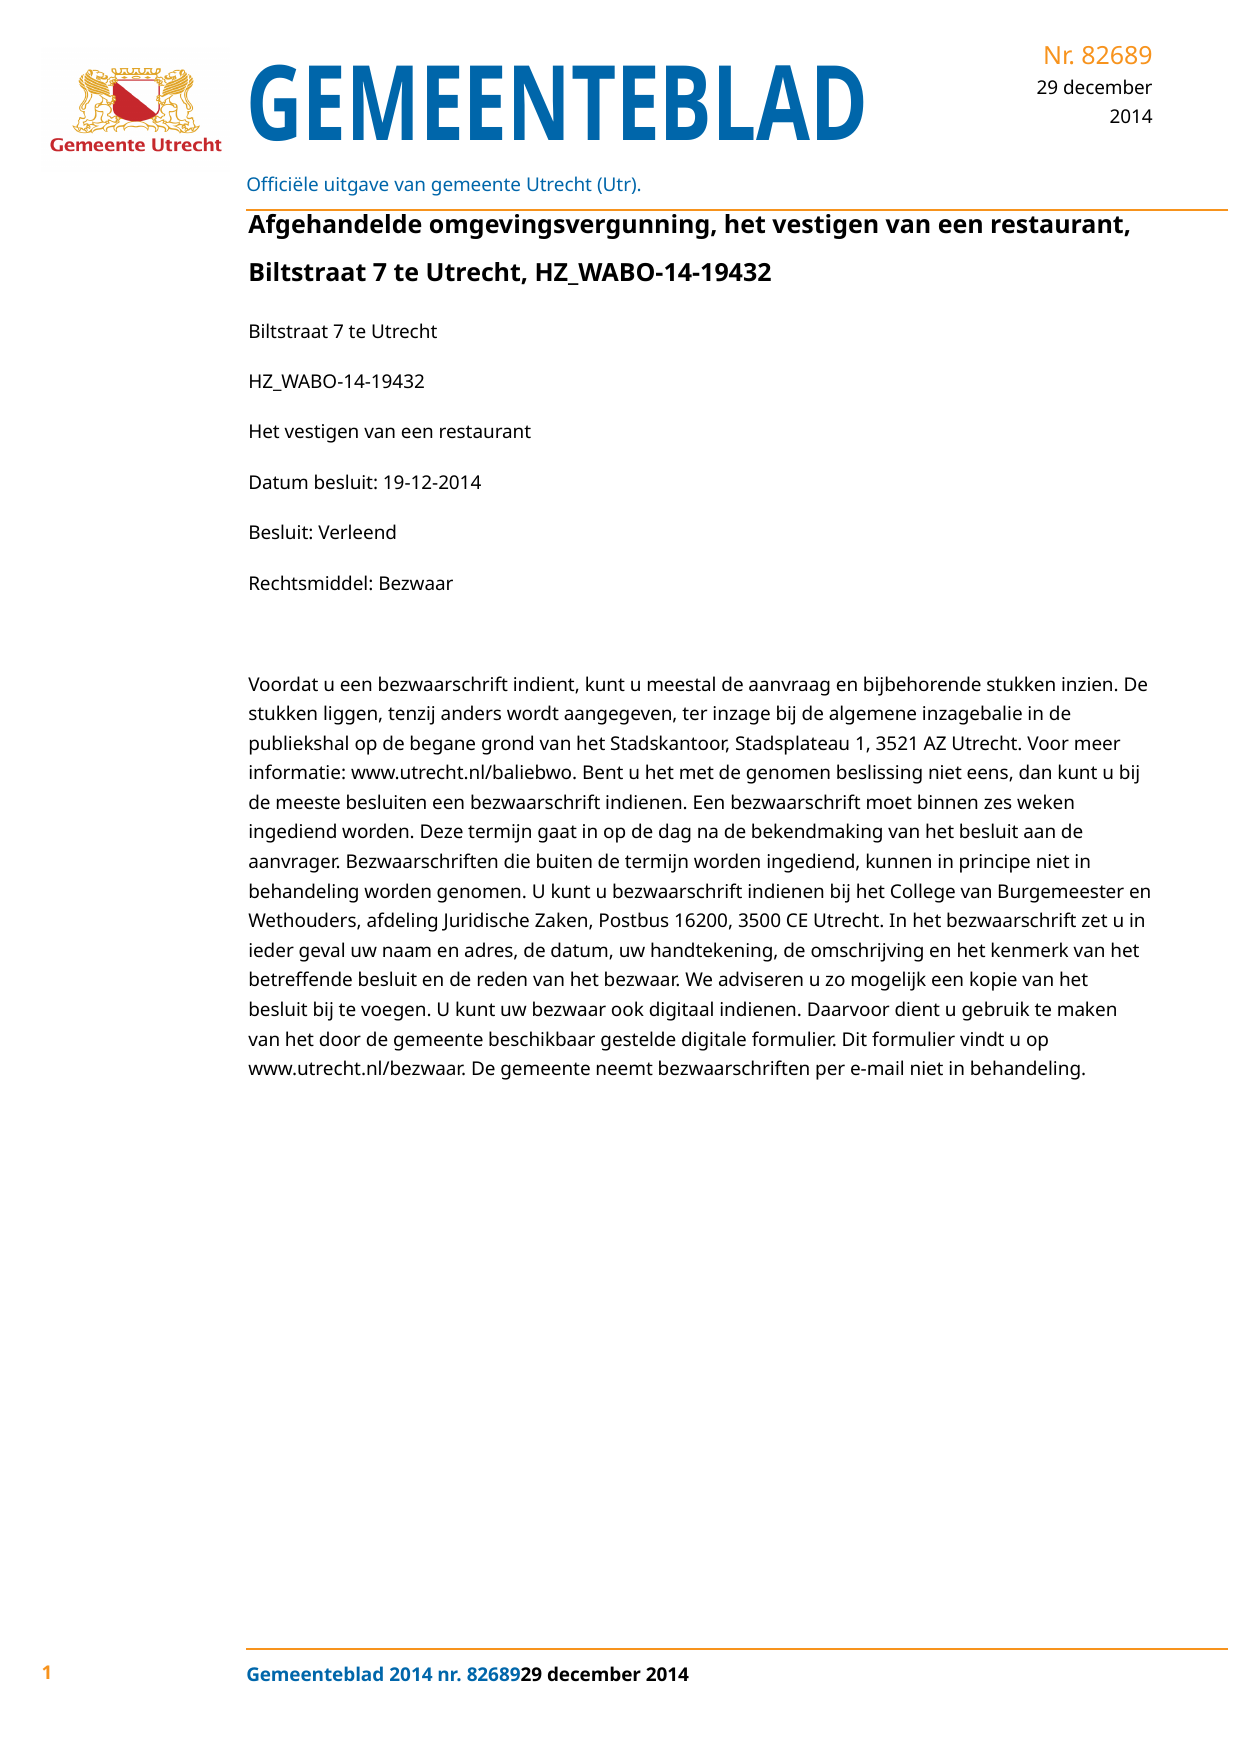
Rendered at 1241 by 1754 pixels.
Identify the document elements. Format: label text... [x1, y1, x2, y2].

text Besluit: Verleend [248, 519, 1152, 545]
picture [41, 47, 231, 172]
text Voordat u een bezwaarschrift indient, kunt u meestal de aanvraag en bijbehorende stukken inzien. De stukken liggen, tenzij anders wordt aangegeven, ter inzage bij de algemene inzagebalie in de publiekshal op de begane grond van het Stadskantoor, Stadsplateau 1, 3521 AZ Utrecht. Voor meer informatie: www.utrecht.nl/baliebwo. Bent u het met de genomen beslissing niet eens, dan kunt u bij de meeste besluiten een bezwaarschrift indienen. Een bezwaarschrift moet binnen zes weken ingediend worden. Deze termijn gaat in op de dag na de bekendmaking van het besluit aan de aanvrager. Bezwaarschriften die buiten de termijn worden ingediend, kunnen in principe niet in behandeling worden genomen. U kunt u bezwaarschrift indienen bij het College van Burgemeester en Wethouders, afdeling Juridische Zaken, Postbus 16200, 3500 CE Utrecht. In het bezwaarschrift zet u in ieder geval uw naam en adres, de datum, uw handtekening, de omschrijving en het kenmerk van het betreffende besluit en de reden van het bezwaar. We adviseren u zo mogelijk een kopie van het besluit bij te voegen. U kunt uw bezwaar ook digitaal indienen. Daarvoor dient u gebruik te maken van het door de gemeente beschikbaar gestelde digitale formulier. Dit formulier vindt u op www.utrecht.nl/bezwaar. De gemeente neemt bezwaarschriften per e-mail niet in behandeling. [248, 671, 1152, 1081]
text Biltstraat 7 te Utrecht [248, 318, 1152, 344]
text Afgehandelde omgevingsvergunning, het vestigen van een restaurant, Biltstraat 7 te Utrecht, HZ_WABO-14-19432 [248, 211, 1152, 288]
text HZ_WABO-14-19432 [248, 368, 1152, 394]
text Datum besluit: 19-12-2014 [248, 469, 1152, 495]
text Het vestigen van een restaurant [248, 419, 1152, 444]
text Rechtsmiddel: Bezwaar [248, 570, 1152, 596]
